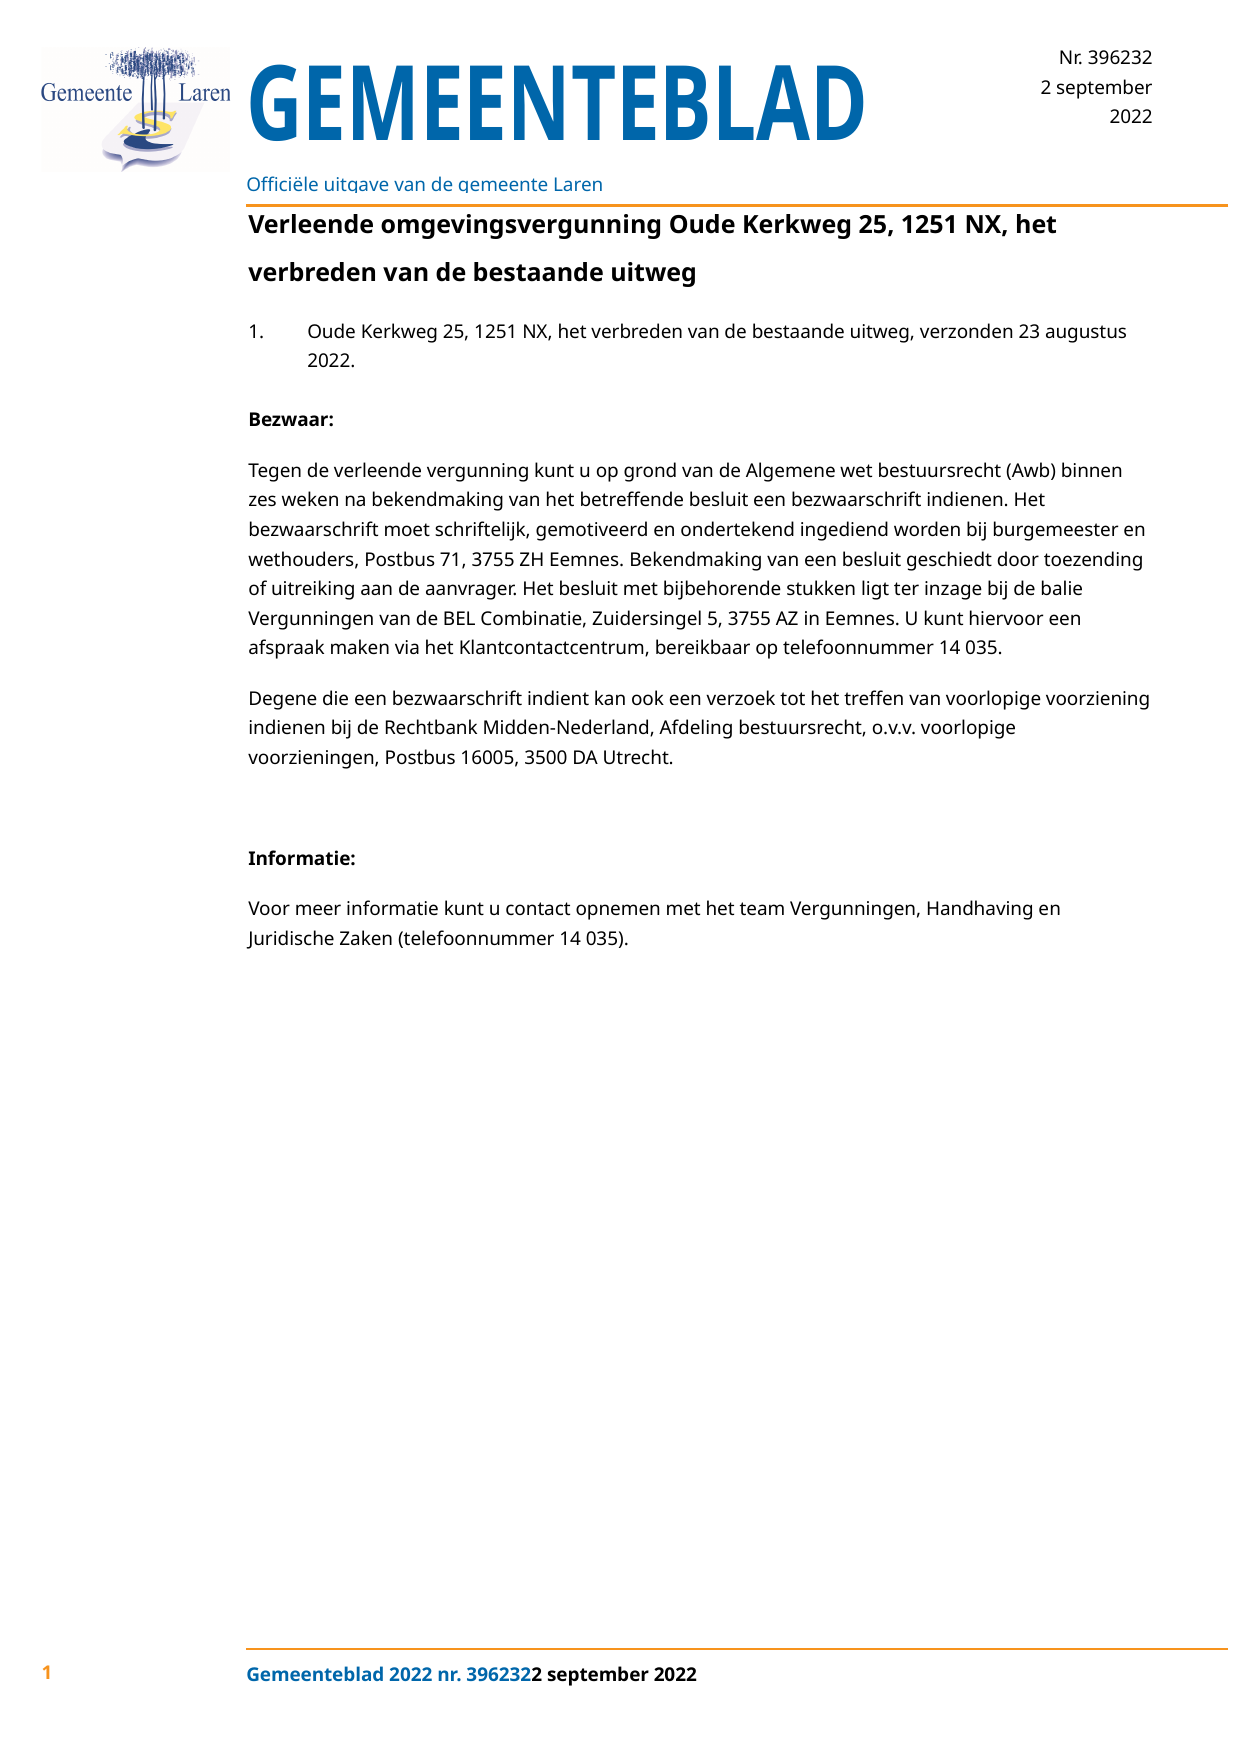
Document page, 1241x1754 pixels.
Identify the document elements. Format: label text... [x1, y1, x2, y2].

text Informatie: [248, 845, 1152, 871]
text Tegen de verleende vergunning kunt u op grond van de Algemene wet bestuursrecht (Awb) binnen zes weken na bekendmaking van het betreffende besluit een bezwaarschrift indienen. Het bezwaarschrift moet schriftelijk, gemotiveerd en ondertekend ingediend worden bij burgemeester en wethouders, Postbus 71, 3755 ZH Eemnes. Bekendmaking van een besluit geschiedt door toezending of uitreiking aan de aanvrager. Het besluit met bijbehorende stukken ligt ter inzage bij de balie Vergunningen van de BEL Combinatie, Zuidersingel 5, 3755 AZ in Eemnes. U kunt hiervoor een afspraak maken via het Klantcontactcentrum, bereikbaar op telefoonnummer 14 035. [248, 457, 1152, 660]
text Degene die een bezwaarschrift indient kan ook een verzoek tot het treffen van voorlopige voorziening indienen bij de Rechtbank Midden-Nederland, Afdeling bestuursrecht, o.v.v. voorlopige voorzieningen, Postbus 16005, 3500 DA Utrecht. [248, 685, 1152, 770]
text Bezwaar: [248, 407, 1152, 432]
picture [41, 47, 231, 172]
text Voor meer informatie kunt u contact opnemen met het team Vergunningen, Handhaving en Juridische Zaken (telefoonnummer 14 035). [248, 895, 1152, 951]
list Oude Kerkweg 25, 1251 NX, het verbreden van de bestaande uitweg, verzonden 23 augustus 2022. [248, 318, 1152, 373]
text Verleende omgevingsvergunning Oude Kerkweg 25, 1251 NX, het verbreden van de bestaande uitweg [248, 207, 1152, 288]
